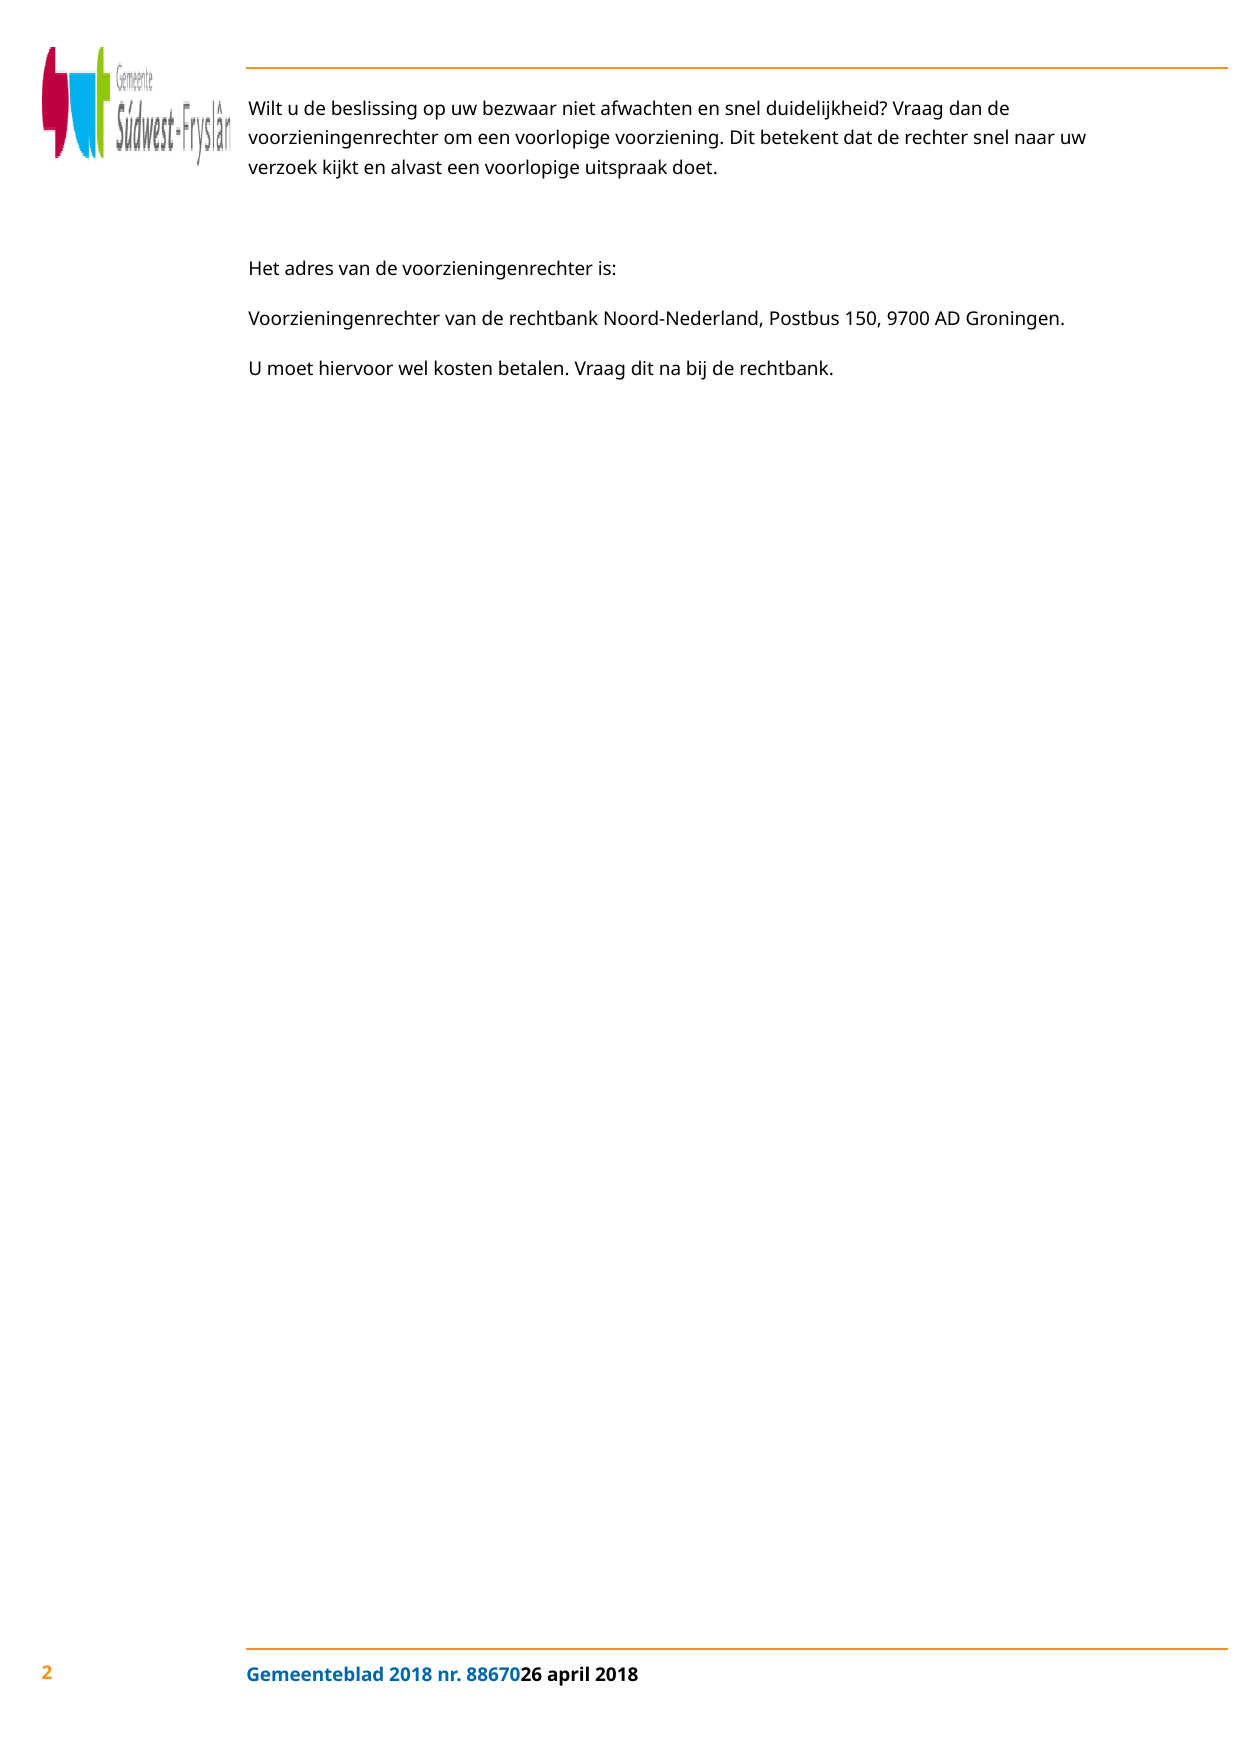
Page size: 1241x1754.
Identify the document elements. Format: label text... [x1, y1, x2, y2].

picture [41, 47, 231, 172]
text Wilt u de beslissing op uw bezwaar niet afwachten en snel duidelijkheid? Vraag dan de voorzieningenrechter om een voorlopige voorziening. Dit betekent dat de rechter snel naar uw verzoek kijkt en alvast een voorlopige uitspraak doet. [248, 95, 1152, 180]
text Het adres van de voorzieningenrechter is: [248, 255, 1152, 281]
text U moet hiervoor wel kosten betalen. Vraag dit na bij de rechtbank. [248, 356, 1152, 381]
text Voorzieningenrechter van de rechtbank Noord-Nederland, Postbus 150, 9700 AD Groningen. [248, 305, 1152, 331]
